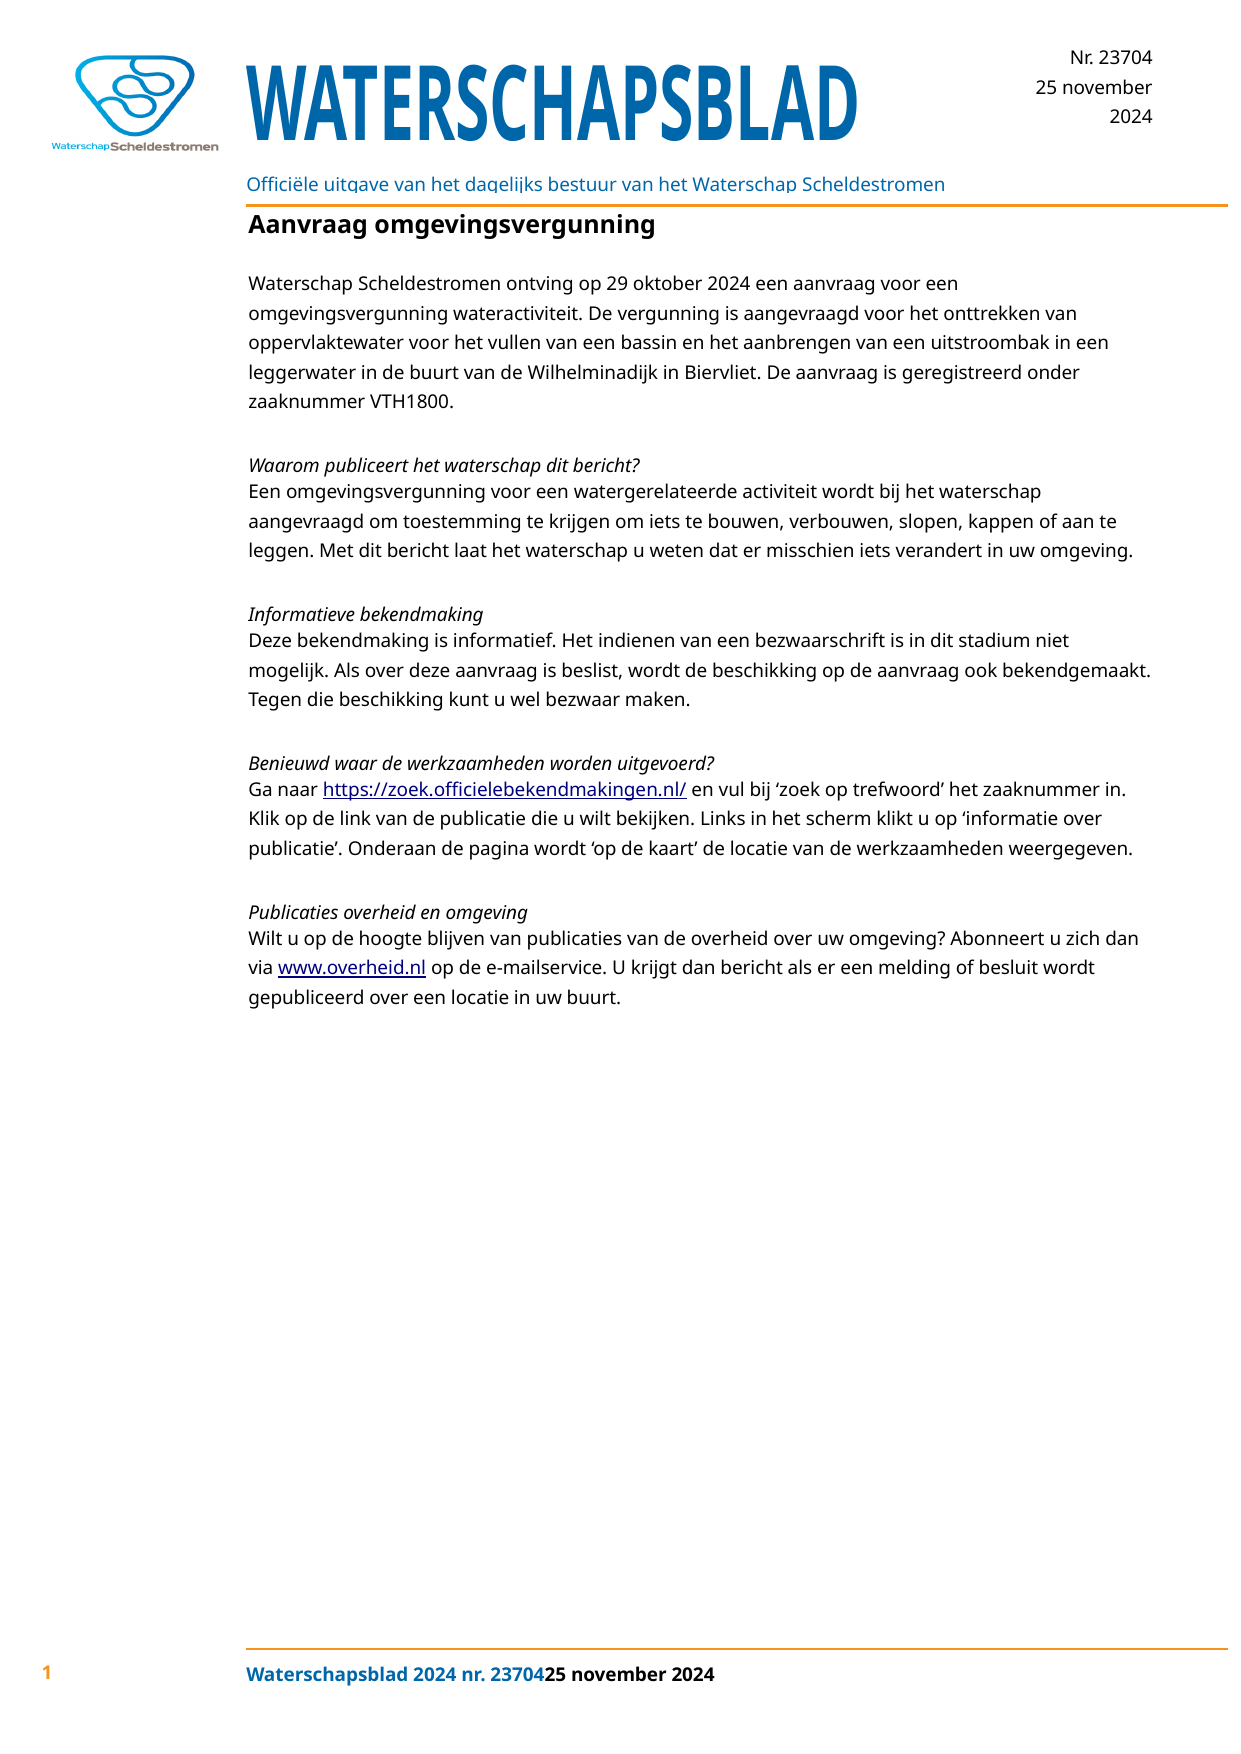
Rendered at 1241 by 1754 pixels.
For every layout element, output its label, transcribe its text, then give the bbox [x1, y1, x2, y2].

text Waterschap Scheldestromen ontving op 29 oktober 2024 een aanvraag voor een omgevingsvergunning wateractiviteit. De vergunning is aangevraagd voor het onttrekken van oppervlaktewater voor het vullen van een bassin en het aanbrengen van een uitstroombak in een leggerwater in de buurt van de Wilhelminadijk in Biervliet. De aanvraag is geregistreerd onder zaaknummer VTH1800. [248, 270, 1152, 414]
text Een omgevingsvergunning voor een watergerelateerde activiteit wordt bij het waterschap aangevraagd om toestemming te krijgen om iets te bouwen, verbouwen, slopen, kappen of aan te leggen. Met dit bericht laat het waterschap u weten dat er misschien iets verandert in uw omgeving. [248, 478, 1152, 563]
picture [41, 47, 231, 172]
text Waarom publiceert het waterschap dit bericht? [248, 453, 1152, 478]
text Publicaties overheid en omgeving [248, 899, 1152, 925]
text Informatieve bekendmaking [248, 601, 1152, 627]
text Ga naar https://zoek.officielebekendmakingen.nl/ en vul bij ‘zoek op trefwoord’ het zaaknummer in. Klik op de link van de publicatie die u wilt bekijken. Links in het scherm klikt u op ‘informatie over publicatie’. Onderaan de pagina wordt ‘op de kaart’ de locatie van de werkzaamheden weergegeven. [248, 776, 1152, 861]
text Benieuwd waar de werkzaamheden worden uitgevoerd? [248, 750, 1152, 776]
text Deze bekendmaking is informatief. Het indienen van een bezwaarschrift is in dit stadium niet mogelijk. Als over deze aanvraag is beslist, wordt de beschikking op de aanvraag ook bekendgemaakt. Tegen die beschikking kunt u wel bezwaar maken. [248, 627, 1152, 712]
text Wilt u op de hoogte blijven van publicaties van de overheid over uw omgeving? Abonneert u zich dan via www.overheid.nl op de e-mailservice. U krijgt dan bericht als er een melding of besluit wordt gepubliceerd over een locatie in uw buurt. [248, 925, 1152, 1010]
text Aanvraag omgevingsvergunning [248, 207, 1152, 241]
